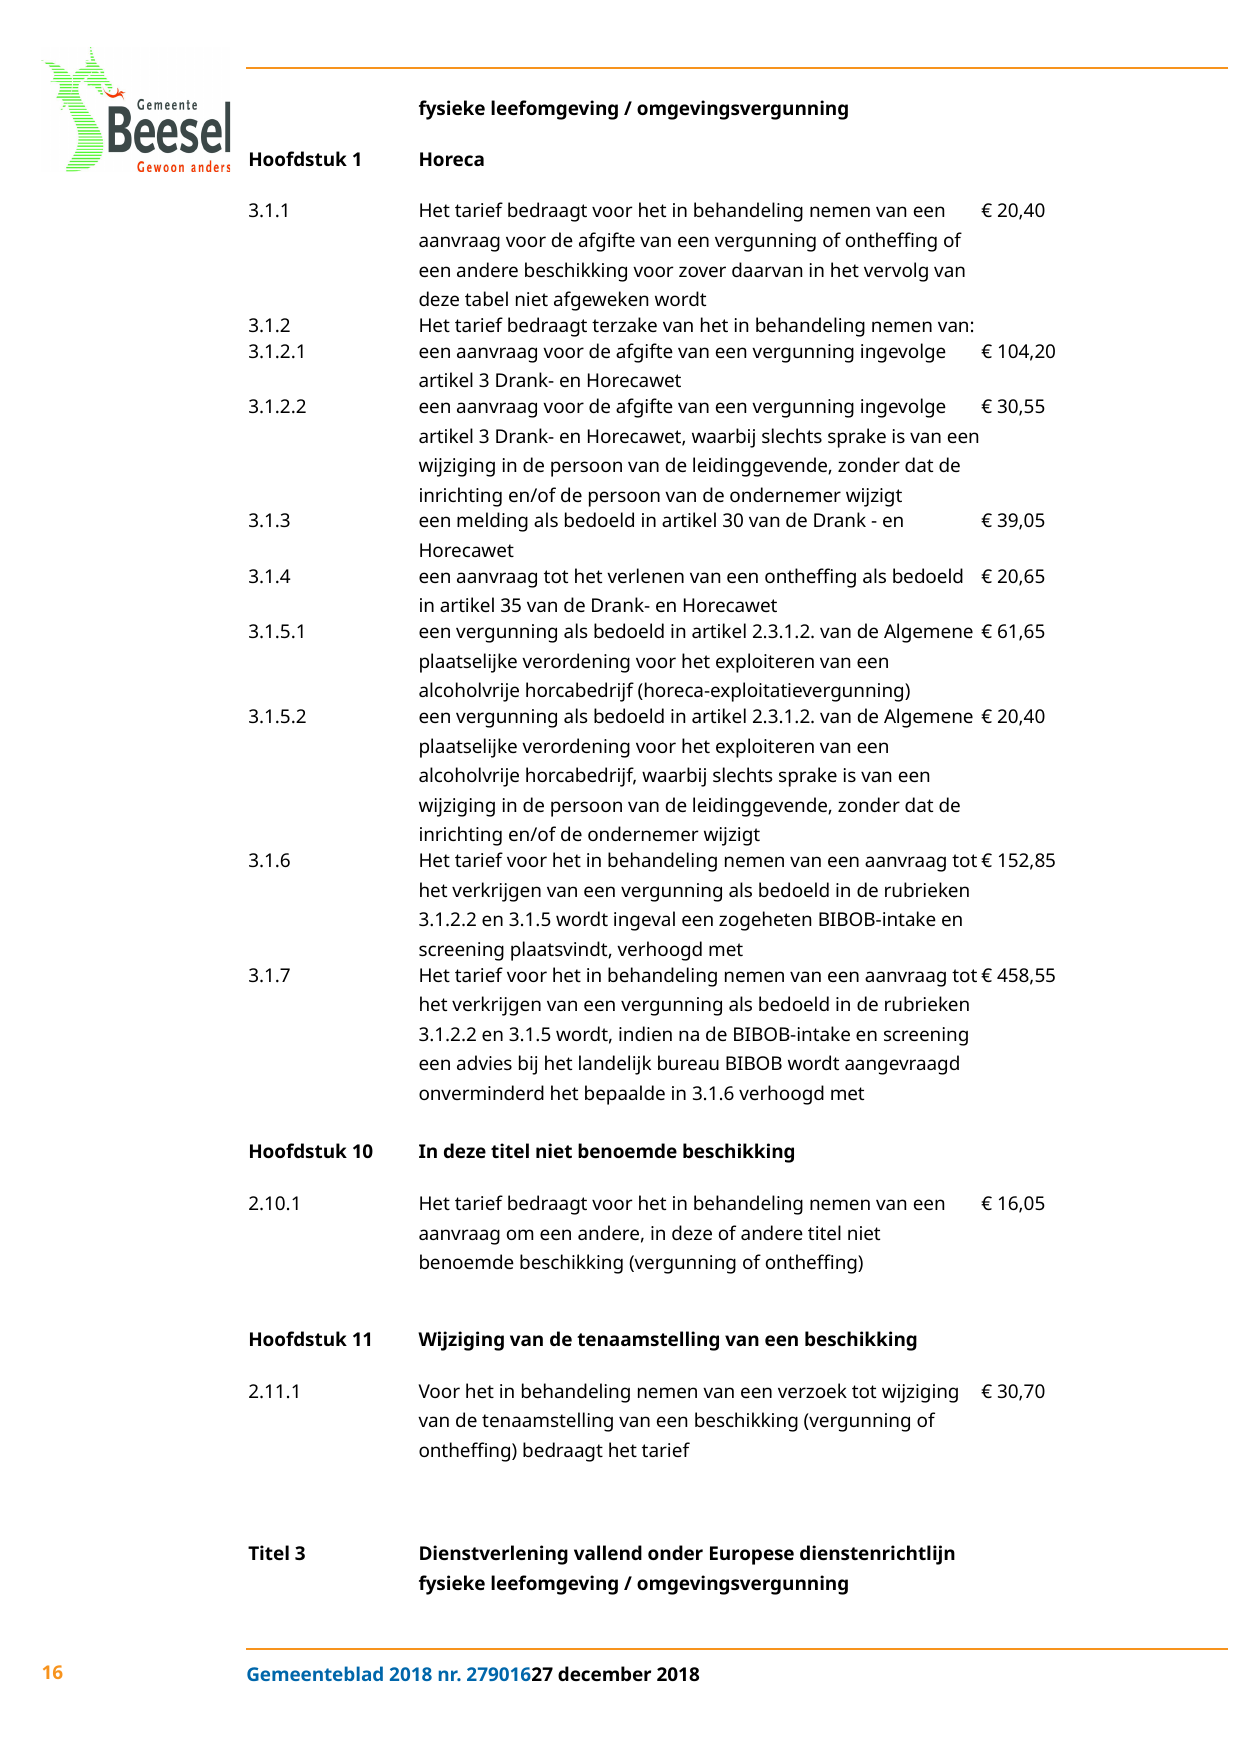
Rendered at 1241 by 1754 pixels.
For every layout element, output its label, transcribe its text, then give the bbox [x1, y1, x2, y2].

table_cell [981, 312, 1152, 338]
table_cell [418, 1165, 981, 1190]
table_cell [981, 172, 1152, 198]
table_cell [981, 1463, 1152, 1489]
table_cell [981, 121, 1152, 146]
table_cell € 104,20 [981, 338, 1152, 393]
table_cell [981, 1352, 1152, 1378]
table_header [981, 1139, 1152, 1164]
table_cell € 61,65 [981, 618, 1152, 703]
table_cell [981, 1540, 1152, 1595]
table_cell 3.1.2.1 [248, 338, 418, 393]
table_cell [418, 1301, 981, 1327]
table_cell een vergunning als bedoeld in artikel 2.3.1.2. van de Algemene plaatselijke verordening voor het exploiteren van een alcoholvrije horcabedrijf (horeca-exploitatievergunning) [418, 618, 981, 703]
table_cell een melding als bedoeld in artikel 30 van de Drank - en Horecawet [418, 508, 981, 563]
table_cell 3.1.4 [248, 563, 418, 618]
table_cell Voor het in behandeling nemen van een verzoek tot wijziging van de tenaamstelling van een beschikking (vergunning of ontheffing) bedraagt het tarief [418, 1378, 981, 1463]
table_cell € 20,40 [981, 703, 1152, 847]
table_cell 3.1.2 [248, 312, 418, 338]
table_cell Het tarief voor het in behandeling nemen van een aanvraag tot het verkrijgen van een vergunning als bedoeld in de rubrieken 3.1.2.2 en 3.1.5 wordt, indien na de BIBOB-intake en screening een advies bij het landelijk bureau BIBOB wordt aangevraagd onverminderd het bepaalde in 3.1.6 verhoogd met [418, 962, 981, 1106]
table_cell [248, 1301, 418, 1327]
table_cell [981, 146, 1152, 172]
table_cell [418, 172, 981, 198]
table_cell [248, 1165, 418, 1190]
table_cell Dienstverlening vallend onder Europese dienstenrichtlijn fysieke leefomgeving / omgevingsvergunning [418, 1540, 981, 1595]
table_cell € 30,55 [981, 393, 1152, 508]
table_cell Het tarief bedraagt voor het in behandeling nemen van een aanvraag voor de afgifte van een vergunning of ontheffing of een andere beschikking voor zover daarvan in het vervolg van deze tabel niet afgeweken wordt [418, 198, 981, 312]
table_cell Horeca [418, 146, 981, 172]
table_cell € 458,55 [981, 962, 1152, 1106]
table_cell € 20,65 [981, 563, 1152, 618]
table_cell [418, 1463, 981, 1489]
table_cell [981, 1301, 1152, 1327]
table_cell Het tarief bedraagt voor het in behandeling nemen van een aanvraag om een andere, in deze of andere titel niet benoemde beschikking (vergunning of ontheffing) [418, 1190, 981, 1275]
table_cell € 39,05 [981, 508, 1152, 563]
table_cell een aanvraag tot het verlenen van een ontheffing als bedoeld in artikel 35 van de Drank- en Horecawet [418, 563, 981, 618]
table_cell 3.1.5.2 [248, 703, 418, 847]
table_cell [981, 1165, 1152, 1190]
table_cell Hoofdstuk 1 [248, 146, 418, 172]
picture [41, 47, 231, 172]
table_cell een aanvraag voor de afgifte van een vergunning ingevolge artikel 3 Drank- en Horecawet [418, 338, 981, 393]
table_header In deze titel niet benoemde beschikking [418, 1139, 981, 1164]
table_cell [418, 121, 981, 146]
table_cell [248, 1352, 418, 1378]
table_cell 3.1.5.1 [248, 618, 418, 703]
table_header Hoofdstuk 10 [248, 1139, 418, 1164]
table_cell [248, 1463, 418, 1489]
table_cell [248, 172, 418, 198]
table_cell [981, 1327, 1152, 1352]
table_cell [981, 1489, 1152, 1514]
table_cell 3.1.2.2 [248, 393, 418, 508]
table_cell een aanvraag voor de afgifte van een vergunning ingevolge artikel 3 Drank- en Horecawet, waarbij slechts sprake is van een wijziging in de persoon van de leidinggevende, zonder dat de inrichting en/of de persoon van de ondernemer wijzigt [418, 393, 981, 508]
table_cell Het tarief voor het in behandeling nemen van een aanvraag tot het verkrijgen van een vergunning als bedoeld in de rubrieken 3.1.2.2 en 3.1.5 wordt ingeval een zogeheten BIBOB-intake en screening plaatsvindt, verhoogd met [418, 847, 981, 962]
table_cell 3.1.6 [248, 847, 418, 962]
table_cell fysieke leefomgeving / omgevingsvergunning [418, 95, 981, 121]
table_cell € 30,70 [981, 1378, 1152, 1463]
table_cell 2.10.1 [248, 1190, 418, 1275]
table_cell 3.1.3 [248, 508, 418, 563]
table_cell € 152,85 [981, 847, 1152, 962]
table_cell een vergunning als bedoeld in artikel 2.3.1.2. van de Algemene plaatselijke verordening voor het exploiteren van een alcoholvrije horcabedrijf, waarbij slechts sprake is van een wijziging in de persoon van de leidinggevende, zonder dat de inrichting en/of de ondernemer wijzigt [418, 703, 981, 847]
table_cell [248, 1275, 418, 1301]
table_cell [248, 95, 418, 121]
table_cell € 16,05 [981, 1190, 1152, 1275]
table_cell Wijziging van de tenaamstelling van een beschikking [418, 1327, 981, 1352]
table_cell 3.1.1 [248, 198, 418, 312]
table_cell € 20,40 [981, 198, 1152, 312]
table_cell [418, 1514, 981, 1540]
table_cell Het tarief bedraagt terzake van het in behandeling nemen van: [418, 312, 981, 338]
table_cell [418, 1352, 981, 1378]
table_cell [248, 121, 418, 146]
table_cell 3.1.7 [248, 962, 418, 1106]
table_cell [418, 1275, 981, 1301]
table_cell [981, 95, 1152, 121]
table_cell [248, 1514, 418, 1540]
table_cell [418, 1489, 981, 1514]
table_cell [248, 1489, 418, 1514]
table_cell 2.11.1 [248, 1378, 418, 1463]
table_cell [981, 1275, 1152, 1301]
table_cell Titel 3 [248, 1540, 418, 1595]
table_cell [981, 1514, 1152, 1540]
table_cell Hoofdstuk 11 [248, 1327, 418, 1352]
